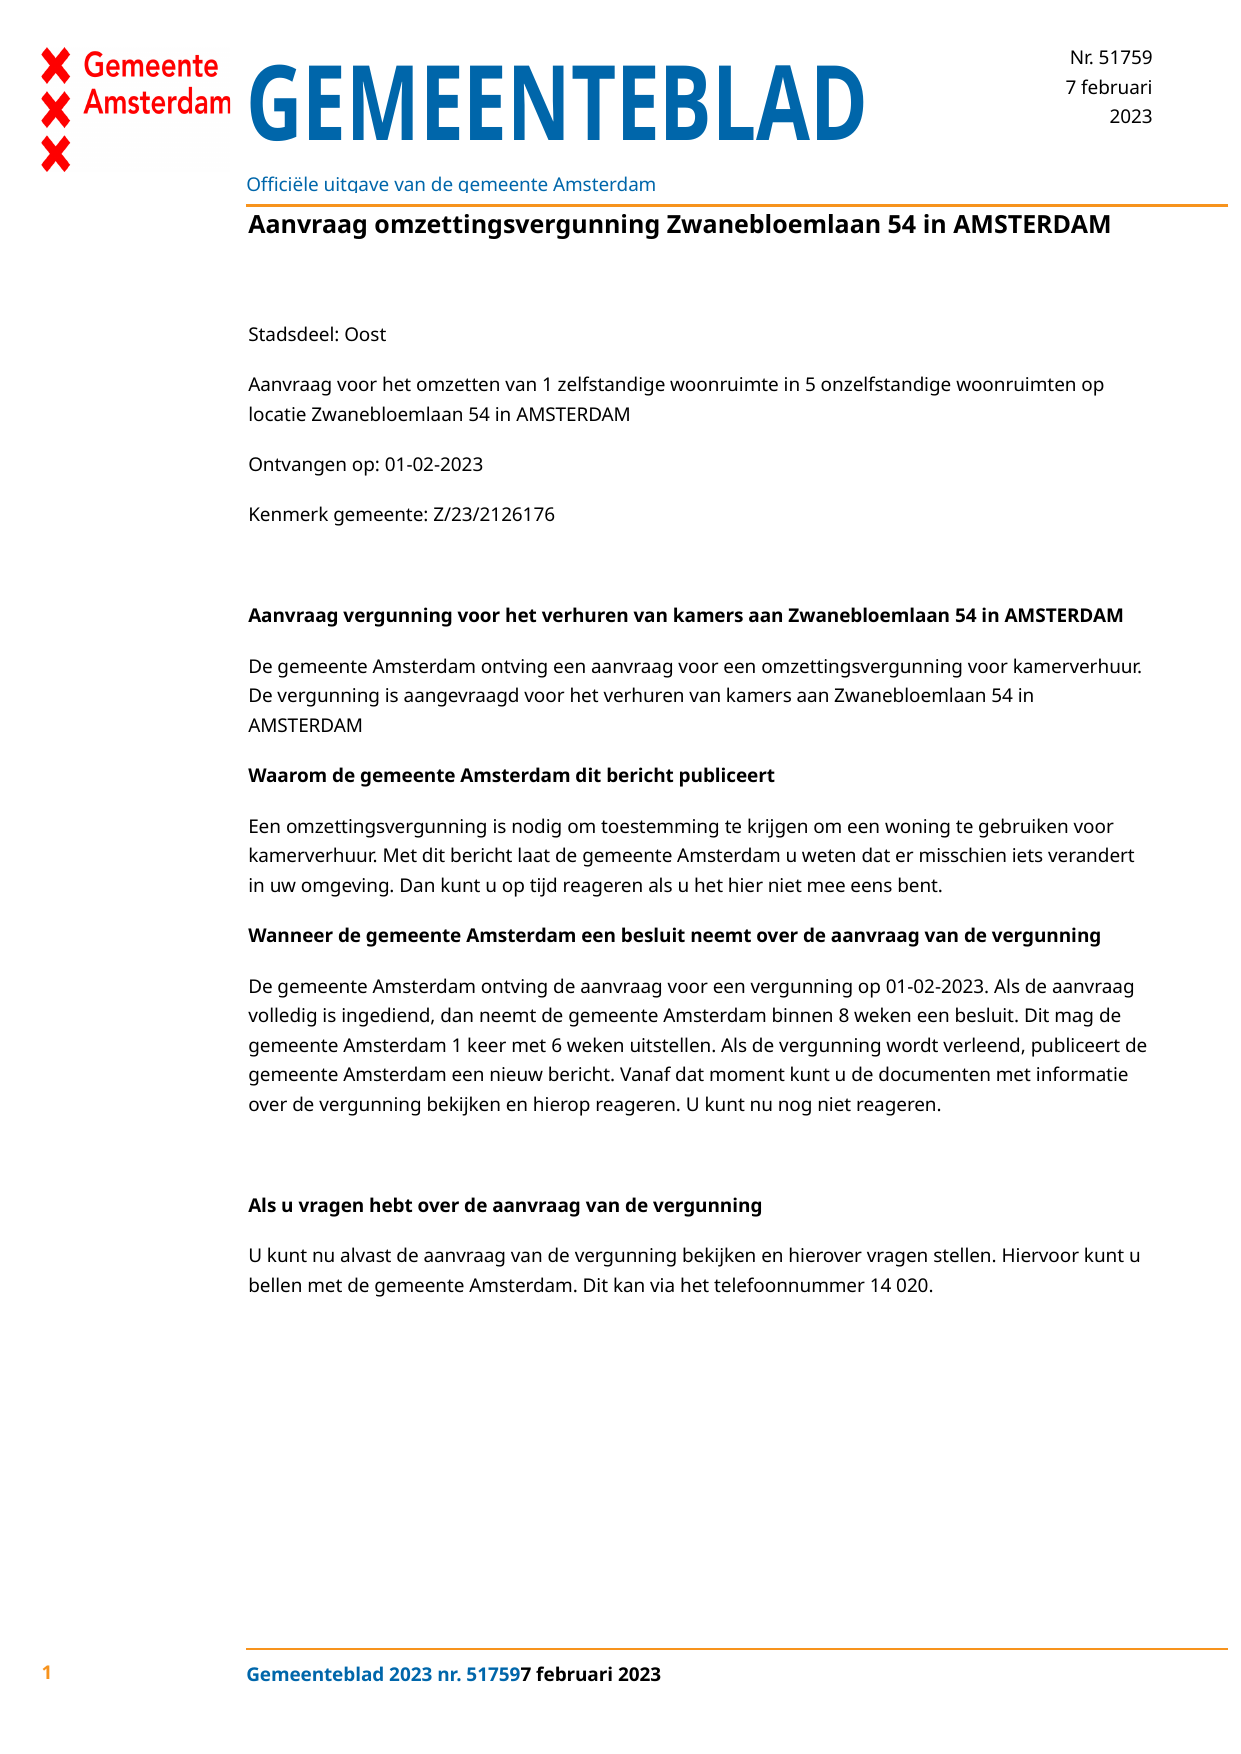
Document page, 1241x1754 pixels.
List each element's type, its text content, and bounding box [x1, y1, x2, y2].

text Aanvraag vergunning voor het verhuren van kamers aan Zwanebloemlaan 54 in AMSTERDAM [248, 602, 1152, 628]
text Wanneer de gemeente Amsterdam een besluit neemt over de aanvraag van de vergunning [248, 922, 1152, 948]
text Aanvraag omzettingsvergunning Zwanebloemlaan 54 in AMSTERDAM [248, 207, 1152, 241]
picture [41, 47, 231, 172]
text Aanvraag voor het omzetten van 1 zelfstandige woonruimte in 5 onzelfstandige woonruimten op locatie Zwanebloemlaan 54 in AMSTERDAM [248, 371, 1152, 426]
text U kunt nu alvast de aanvraag van de vergunning bekijken en hierover vragen stellen. Hiervoor kunt u bellen met de gemeente Amsterdam. Dit kan via het telefoonnummer 14 020. [248, 1242, 1152, 1298]
text Ontvangen op: 01-02-2023 [248, 451, 1152, 477]
text Als u vragen hebt over de aanvraag van de vergunning [248, 1192, 1152, 1218]
text Kenmerk gemeente: Z/23/2126176 [248, 502, 1152, 527]
text Stadsdeel: Oost [248, 321, 1152, 346]
text De gemeente Amsterdam ontving de aanvraag voor een vergunning op 01-02-2023. Als de aanvraag volledig is ingediend, dan neemt de gemeente Amsterdam binnen 8 weken een besluit. Dit mag de gemeente Amsterdam 1 keer met 6 weken uitstellen. Als de vergunning wordt verleend, publiceert de gemeente Amsterdam een nieuw bericht. Vanaf dat moment kunt u de documenten met informatie over de vergunning bekijken en hierop reageren. U kunt nu nog niet reageren. [248, 973, 1152, 1117]
text Waarom de gemeente Amsterdam dit bericht publiceert [248, 762, 1152, 788]
text Een omzettingsvergunning is nodig om toestemming te krijgen om een woning te gebruiken voor kamerverhuur. Met dit bericht laat de gemeente Amsterdam u weten dat er misschien iets verandert in uw omgeving. Dan kunt u op tijd reageren als u het hier niet mee eens bent. [248, 813, 1152, 898]
text De gemeente Amsterdam ontving een aanvraag voor een omzettingsvergunning voor kamerverhuur. De vergunning is aangevraagd voor het verhuren van kamers aan Zwanebloemlaan 54 in AMSTERDAM [248, 653, 1152, 738]
